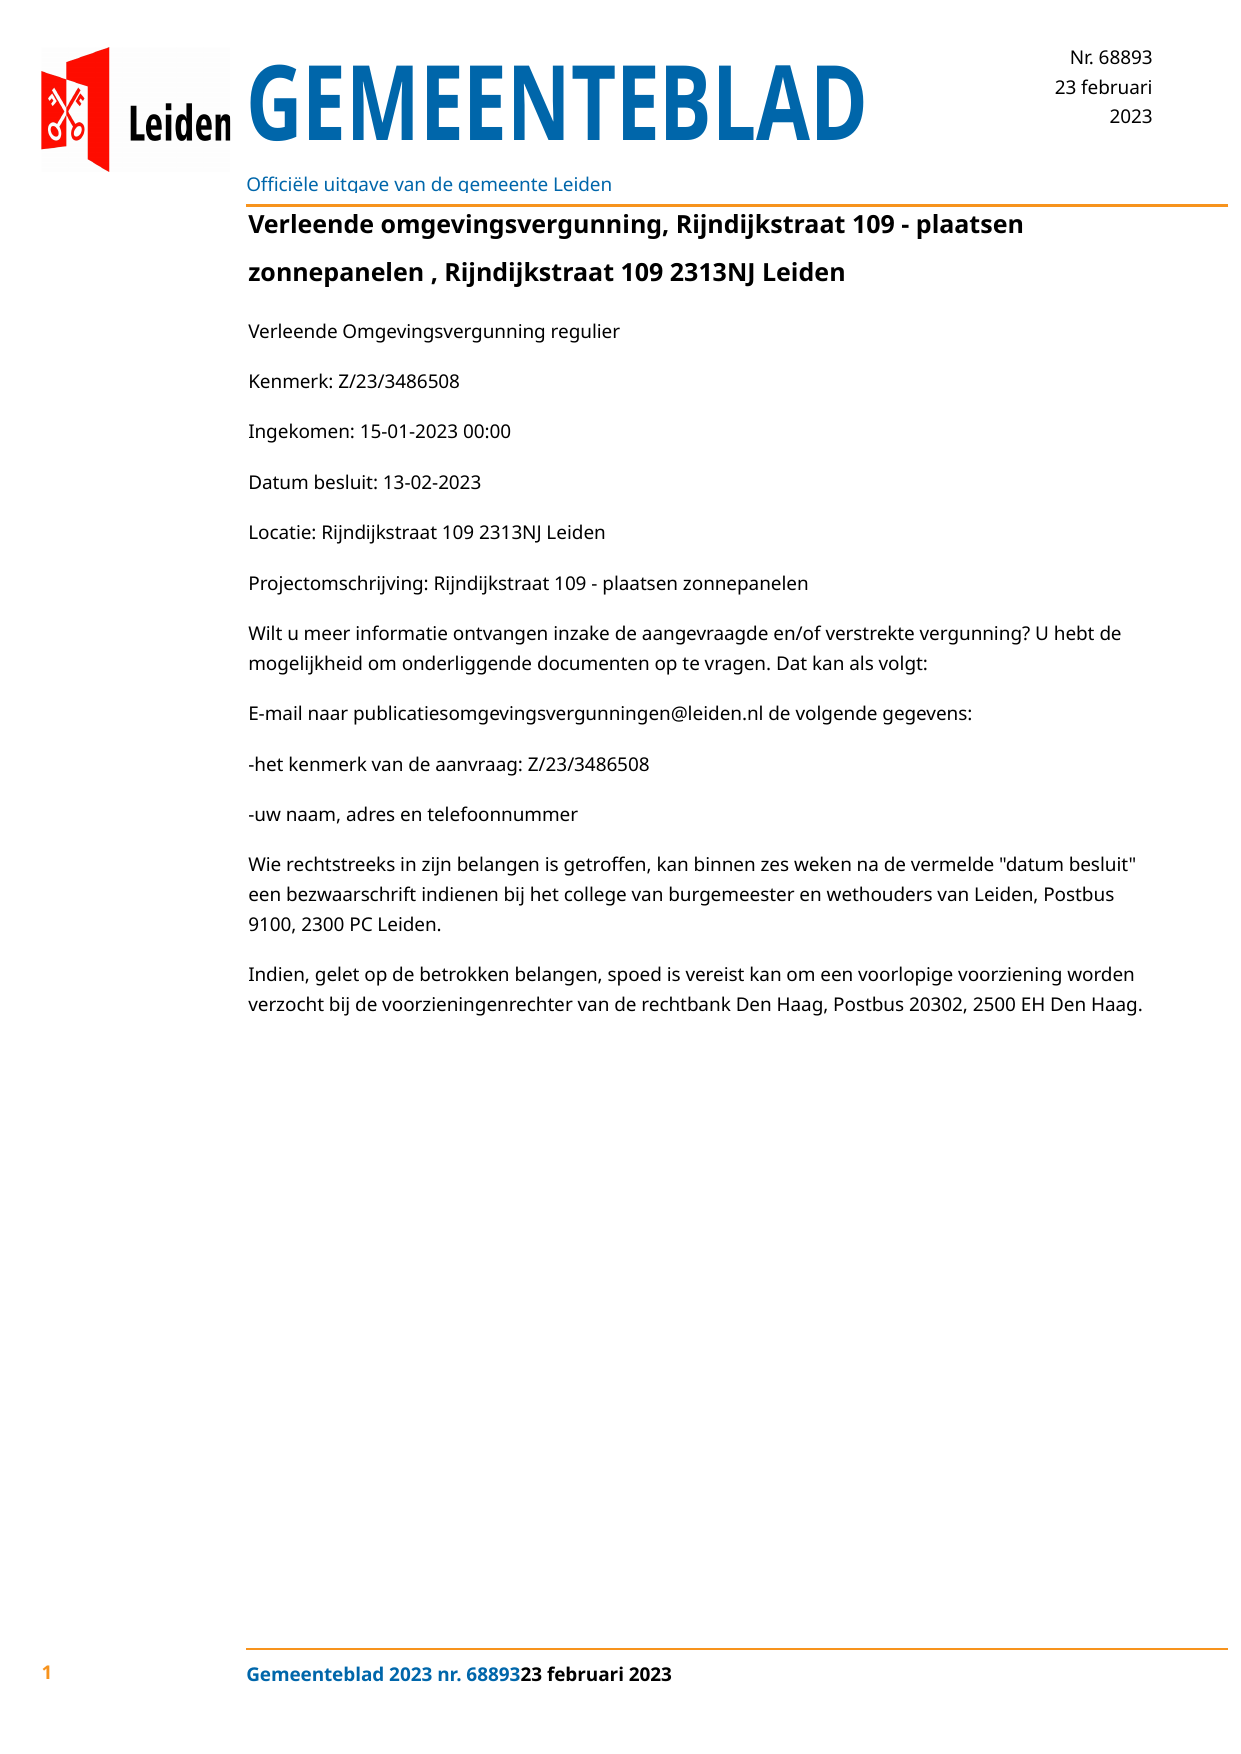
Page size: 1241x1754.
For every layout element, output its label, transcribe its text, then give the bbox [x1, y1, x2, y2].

text Indien, gelet op de betrokken belangen, spoed is vereist kan om een voorlopige voorziening worden verzocht bij de voorzieningenrechter van de rechtbank Den Haag, Postbus 20302, 2500 EH Den Haag. [248, 961, 1152, 1017]
text Wilt u meer informatie ontvangen inzake de aangevraagde en/of verstrekte vergunning? U hebt de mogelijkheid om onderliggende documenten op te vragen. Dat kan als volgt: [248, 620, 1152, 676]
text Kenmerk: Z/23/3486508 [248, 368, 1152, 394]
text -het kenmerk van de aanvraag: Z/23/3486508 [248, 751, 1152, 777]
text Datum besluit: 13-02-2023 [248, 469, 1152, 495]
text Projectomschrijving: Rijndijkstraat 109 - plaatsen zonnepanelen [248, 570, 1152, 596]
text Verleende Omgevingsvergunning regulier [248, 318, 1152, 344]
text Verleende omgevingsvergunning, Rijndijkstraat 109 - plaatsen zonnepanelen , Rijndijkstraat 109 2313NJ Leiden [248, 207, 1152, 288]
text -uw naam, adres en telefoonnummer [248, 801, 1152, 827]
text Locatie: Rijndijkstraat 109 2313NJ Leiden [248, 519, 1152, 545]
text Wie rechtstreeks in zijn belangen is getroffen, kan binnen zes weken na de vermelde "datum besluit" een bezwaarschrift indienen bij het college van burgemeester en wethouders van Leiden, Postbus 9100, 2300 PC Leiden. [248, 852, 1152, 937]
text E-mail naar publicatiesomgevingsvergunningen@leiden.nl de volgende gegevens: [248, 700, 1152, 726]
picture [41, 47, 231, 172]
text Ingekomen: 15-01-2023 00:00 [248, 419, 1152, 444]
